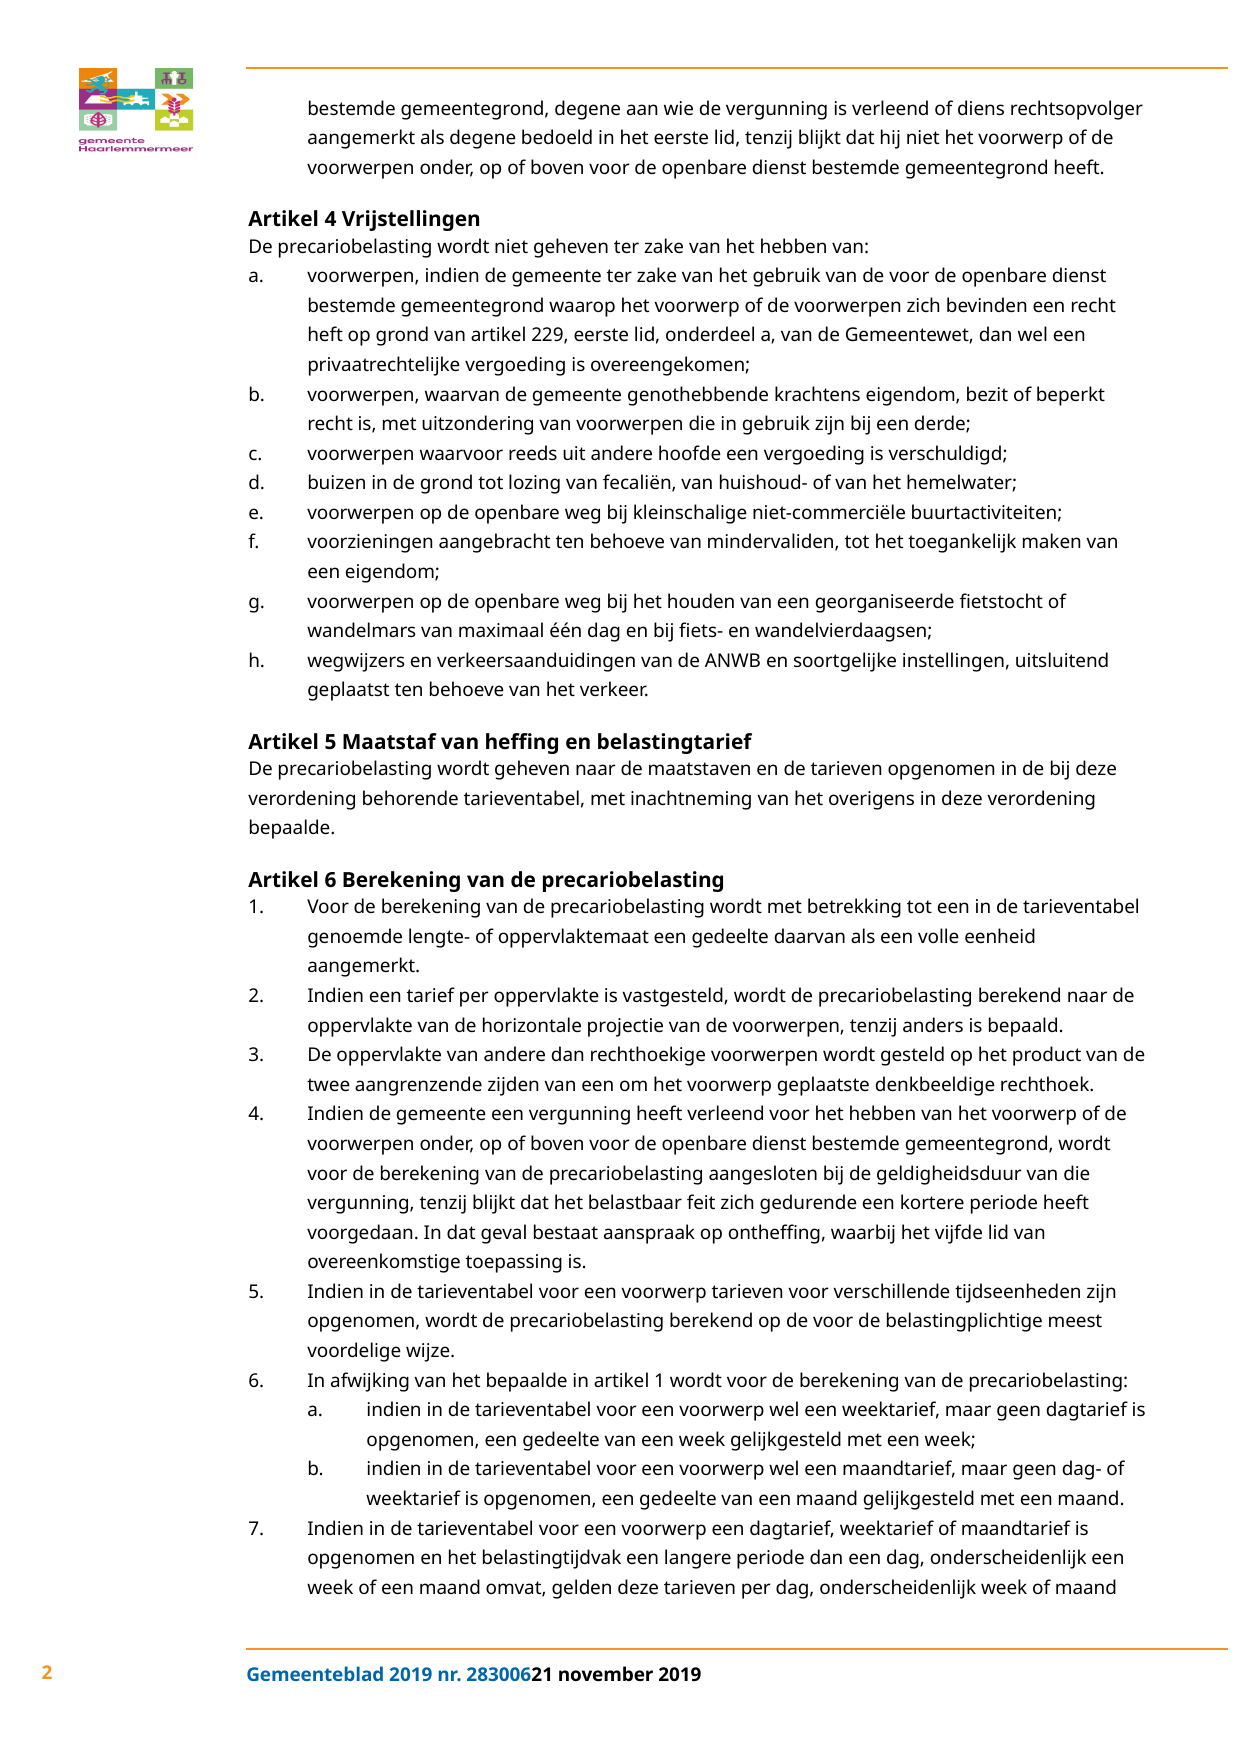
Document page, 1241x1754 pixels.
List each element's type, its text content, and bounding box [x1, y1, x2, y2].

list indien in de tarieventabel voor een voorwerp wel een weektarief, maar geen dagtarief is opgenomen, een gedeelte van een week gelijkgesteld met een week; [307, 1396, 1152, 1452]
list Indien in de tarieventabel voor een voorwerp een dagtarief, weektarief of maandtarief is opgenomen en het belastingtijdvak een langere periode dan een dag, onderscheidenlijk een week of een maand omvat, gelden deze tarieven per dag, onderscheidenlijk week of maand [248, 1515, 1152, 1599]
list voorwerpen waarvoor reeds uit andere hoofde een vergoeding is verschuldigd; [248, 440, 1152, 466]
list Indien de gemeente een vergunning heeft verleend voor het hebben van het voorwerp of de voorwerpen onder, op of boven voor de openbare dienst bestemde gemeentegrond, wordt voor de berekening van de precariobelasting aangesloten bij de geldigheidsduur van die vergunning, tenzij blijkt dat het belastbaar feit zich gedurende een kortere periode heeft voorgedaan. In dat geval bestaat aanspraak op ontheffing, waarbij het vijfde lid van overeenkomstige toepassing is. [248, 1101, 1152, 1274]
list wegwijzers en verkeersaanduidingen van de ANWB en soortgelijke instellingen, uitsluitend geplaatst ten behoeve van het verkeer. [248, 647, 1152, 702]
list voorwerpen op de openbare weg bij het houden van een georganiseerde fietstocht of wandelmars van maximaal één dag en bij fiets- en wandelvierdaagsen; [248, 588, 1152, 643]
list Indien in de tarieventabel voor een voorwerp tarieven voor verschillende tijdseenheden zijn opgenomen, wordt de precariobelasting berekend op de voor de belastingplichtige meest voordelige wijze. [248, 1278, 1152, 1363]
text Artikel 5 Maatstaf van heffing en belastingtarief [248, 727, 1152, 755]
list Indien een tarief per oppervlakte is vastgesteld, wordt de precariobelasting berekend naar de oppervlakte van de horizontale projectie van de voorwerpen, tenzij anders is bepaald. [248, 982, 1152, 1037]
list voorwerpen, indien de gemeente ter zake van het gebruik van de voor de openbare dienst bestemde gemeentegrond waarop het voorwerp of de voorwerpen zich bevinden een recht heft op grond van artikel 229, eerste lid, onderdeel a, van de Gemeentewet, dan wel een privaatrechtelijke vergoeding is overeengekomen; [248, 262, 1152, 377]
list bestemde gemeentegrond, degene aan wie de vergunning is verleend of diens rechtsopvolger aangemerkt als degene bedoeld in het eerste lid, tenzij blijkt dat hij niet het voorwerp of de voorwerpen onder, op of boven voor de openbare dienst bestemde gemeentegrond heeft. [248, 95, 1152, 180]
text Artikel 4 Vrijstellingen [248, 204, 1152, 233]
picture [41, 47, 231, 172]
text De precariobelasting wordt geheven naar de maatstaven en de tarieven opgenomen in de bij deze verordening behorende tarieventabel, met inachtneming van het overigens in deze verordening bepaalde. [248, 755, 1152, 840]
list In afwijking van het bepaalde in artikel 1 wordt voor de berekening van de precariobelasting: [248, 1367, 1152, 1392]
list voorwerpen, waarvan de gemeente genothebbende krachtens eigendom, bezit of beperkt recht is, met uitzondering van voorwerpen die in gebruik zijn bij een derde; [248, 381, 1152, 436]
list buizen in de grond tot lozing van fecaliën, van huishoud- of van het hemelwater; [248, 469, 1152, 495]
list indien in de tarieventabel voor een voorwerp wel een maandtarief, maar geen dag- of weektarief is opgenomen, een gedeelte van een maand gelijkgesteld met een maand. [307, 1456, 1152, 1511]
list voorwerpen op de openbare weg bij kleinschalige niet-commerciële buurtactiviteiten; [248, 499, 1152, 525]
list De oppervlakte van andere dan rechthoekige voorwerpen wordt gesteld op het product van de twee aangrenzende zijden van een om het voorwerp geplaatste denkbeeldige rechthoek. [248, 1041, 1152, 1097]
text Artikel 6 Berekening van de precariobelasting [248, 865, 1152, 893]
text De precariobelasting wordt niet geheven ter zake van het hebben van: [248, 233, 1152, 258]
list Voor de berekening van de precariobelasting wordt met betrekking tot een in de tarieventabel genoemde lengte- of oppervlaktemaat een gedeelte daarvan als een volle eenheid aangemerkt. [248, 893, 1152, 978]
list voorzieningen aangebracht ten behoeve van mindervaliden, tot het toegankelijk maken van een eigendom; [248, 529, 1152, 584]
